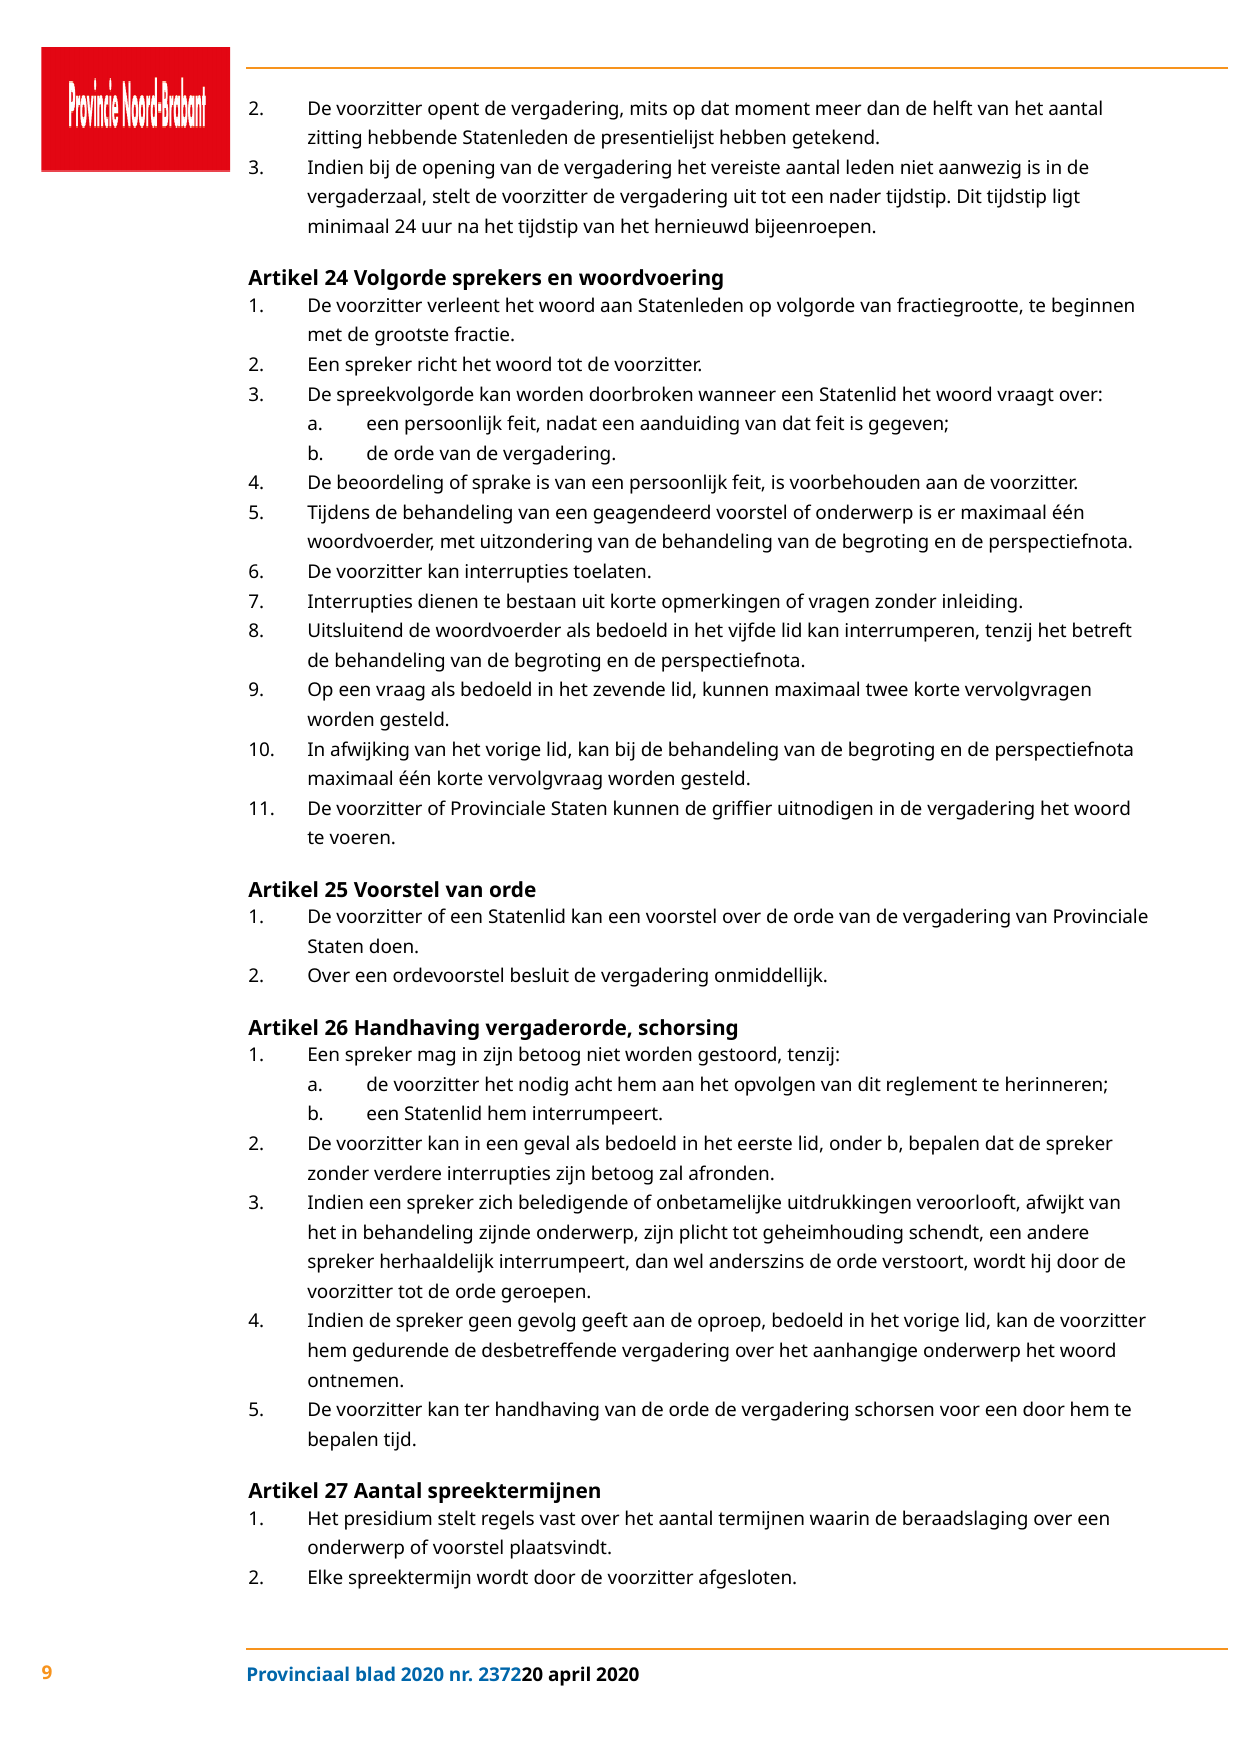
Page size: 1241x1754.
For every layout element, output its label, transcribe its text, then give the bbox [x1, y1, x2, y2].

picture [41, 47, 231, 172]
list Indien de spreker geen gevolg geeft aan de oproep, bedoeld in het vorige lid, kan de voorzitter hem gedurende de desbetreffende vergadering over het aanhangige onderwerp het woord ontnemen. [248, 1308, 1152, 1392]
list de voorzitter het nodig acht hem aan het opvolgen van dit reglement te herinneren; [307, 1071, 1152, 1097]
list Elke spreektermijn wordt door de voorzitter afgesloten. [248, 1564, 1152, 1590]
list Indien een spreker zich beledigende of onbetamelijke uitdrukkingen veroorlooft, afwijkt van het in behandeling zijnde onderwerp, zijn plicht tot geheimhouding schendt, een andere spreker herhaaldelijk interrumpeert, dan wel anderszins de orde verstoort, wordt hij door de voorzitter tot de orde geroepen. [248, 1189, 1152, 1304]
list Een spreker richt het woord tot de voorzitter. [248, 351, 1152, 377]
text Artikel 26 Handhaving vergaderorde, schorsing [248, 1013, 1152, 1041]
list Over een ordevoorstel besluit de vergadering onmiddellijk. [248, 962, 1152, 988]
list De voorzitter kan interrupties toelaten. [248, 558, 1152, 584]
list Een spreker mag in zijn betoog niet worden gestoord, tenzij: [248, 1041, 1152, 1067]
list Tijdens de behandeling van een geagendeerd voorstel of onderwerp is er maximaal één woordvoerder, met uitzondering van de behandeling van de begroting en de perspectiefnota. [248, 499, 1152, 554]
text Artikel 27 Aantal spreektermijnen [248, 1476, 1152, 1505]
text Artikel 24 Volgorde sprekers en woordvoering [248, 263, 1152, 292]
list Op een vraag als bedoeld in het zevende lid, kunnen maximaal twee korte vervolgvragen worden gesteld. [248, 677, 1152, 732]
list De voorzitter kan ter handhaving van de orde de vergadering schorsen voor een door hem te bepalen tijd. [248, 1396, 1152, 1452]
list De spreekvolgorde kan worden doorbroken wanneer een Statenlid het woord vraagt over: [248, 381, 1152, 406]
list De beoordeling of sprake is van een persoonlijk feit, is voorbehouden aan de voorzitter. [248, 469, 1152, 495]
list De voorzitter verleent het woord aan Statenleden op volgorde van fractiegrootte, te beginnen met de grootste fractie. [248, 292, 1152, 347]
list De voorzitter kan in een geval als bedoeld in het eerste lid, onder b, bepalen dat de spreker zonder verdere interrupties zijn betoog zal afronden. [248, 1130, 1152, 1185]
list De voorzitter of Provinciale Staten kunnen de griffier uitnodigen in de vergadering het woord te voeren. [248, 795, 1152, 850]
list In afwijking van het vorige lid, kan bij de behandeling van de begroting en de perspectiefnota maximaal één korte vervolgvraag worden gesteld. [248, 736, 1152, 791]
list Indien bij de opening van de vergadering het vereiste aantal leden niet aanwezig is in de vergaderzaal, stelt de voorzitter de vergadering uit tot een nader tijdstip. Dit tijdstip ligt minimaal 24 uur na het tijdstip van het hernieuwd bijeenroepen. [248, 154, 1152, 239]
list De voorzitter of een Statenlid kan een voorstel over de orde van de vergadering van Provinciale Staten doen. [248, 903, 1152, 959]
list Interrupties dienen te bestaan uit korte opmerkingen of vragen zonder inleiding. [248, 588, 1152, 613]
list een Statenlid hem interrumpeert. [307, 1101, 1152, 1126]
list Het presidium stelt regels vast over het aantal termijnen waarin de beraadslaging over een onderwerp of voorstel plaatsvindt. [248, 1505, 1152, 1560]
list De voorzitter opent de vergadering, mits op dat moment meer dan de helft van het aantal zitting hebbende Statenleden de presentielijst hebben getekend. [248, 95, 1152, 150]
list een persoonlijk feit, nadat een aanduiding van dat feit is gegeven; [307, 410, 1152, 436]
list Uitsluitend de woordvoerder als bedoeld in het vijfde lid kan interrumperen, tenzij het betreft de behandeling van de begroting en de perspectiefnota. [248, 617, 1152, 673]
list de orde van de vergadering. [307, 440, 1152, 466]
text Artikel 25 Voorstel van orde [248, 875, 1152, 903]
